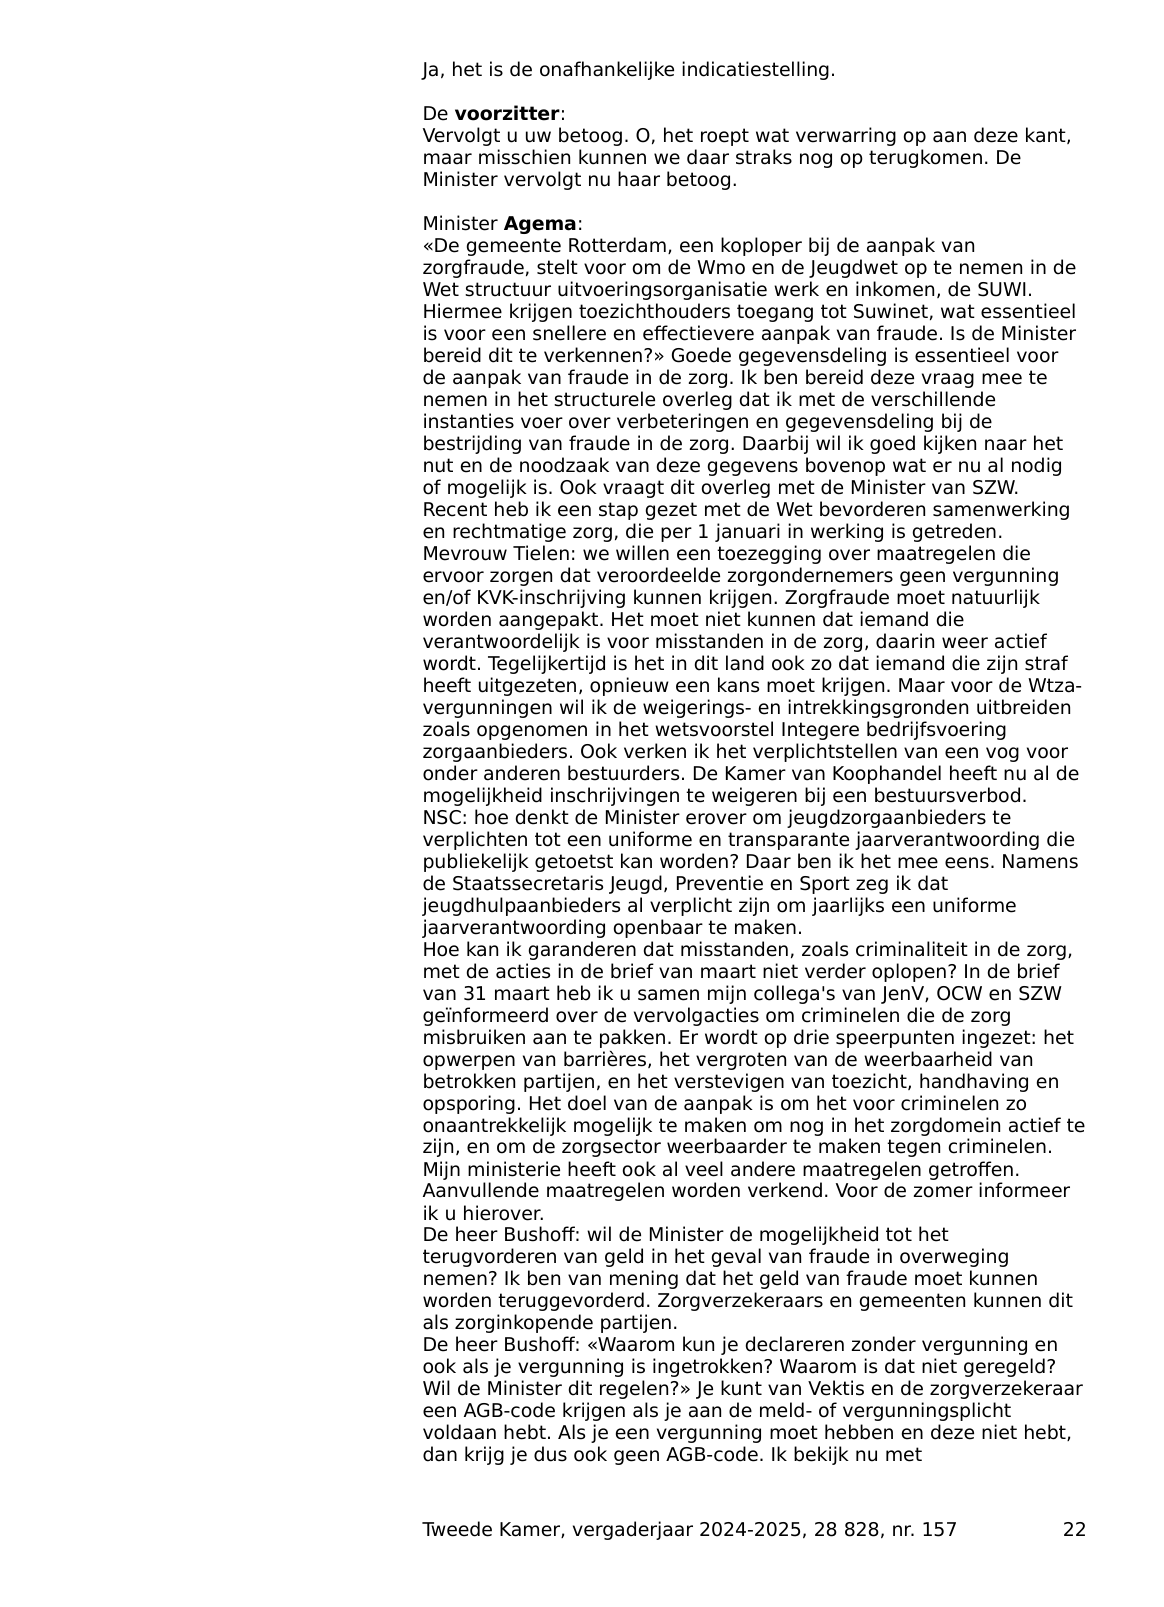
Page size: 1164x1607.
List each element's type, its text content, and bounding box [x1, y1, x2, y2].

text Ja, het is de onafhankelijke indicatiestelling. [422, 59, 1087, 81]
text De heer Bushoff: «Waarom kun je declareren zonder vergunning en ook als je vergunning is ingetrokken? Waarom is dat niet geregeld? Wil de Minister dit regelen?» Je kunt van Vektis en de zorgverzekeraar een AGB-code krijgen als je aan de meld- of vergunningsplicht voldaan hebt. Als je een vergunning moet hebben en deze niet hebt, dan krijg je dus ook geen AGB-code. Ik bekijk nu met [422, 1334, 1087, 1466]
text Vervolgt u uw betoog. O, het roept wat verwarring op aan deze kant, maar misschien kunnen we daar straks nog op terugkomen. De Minister vervolgt nu haar betoog. [422, 125, 1087, 191]
text De heer Bushoff: wil de Minister de mogelijkheid tot het terugvorderen van geld in het geval van fraude in overweging nemen? Ik ben van mening dat het geld van fraude moet kunnen worden teruggevorderd. Zorgverzekeraars en gemeenten kunnen dit als zorginkopende partijen. [422, 1224, 1087, 1334]
text Minister Agema: [422, 213, 1087, 235]
text NSC: hoe denkt de Minister erover om jeugdzorgaanbieders te verplichten tot een uniforme en transparante jaarverantwoording die publiekelijk getoetst kan worden? Daar ben ik het mee eens. Namens de Staatssecretaris Jeugd, Preventie en Sport zeg ik dat jeugdhulpaanbieders al verplicht zijn om jaarlijks een uniforme jaarverantwoording openbaar te maken. [422, 807, 1087, 939]
text «De gemeente Rotterdam, een koploper bij de aanpak van zorgfraude, stelt voor om de Wmo en de Jeugdwet op te nemen in de Wet structuur uitvoeringsorganisatie werk en inkomen, de SUWI. Hiermee krijgen toezichthouders toegang tot Suwinet, wat essentieel is voor een snellere en effectievere aanpak van fraude. Is de Minister bereid dit te verkennen?» Goede gegevensdeling is essentieel voor de aanpak van fraude in de zorg. Ik ben bereid deze vraag mee te nemen in het structurele overleg dat ik met de verschillende instanties voer over verbeteringen en gegevensdeling bij de bestrijding van fraude in de zorg. Daarbij wil ik goed kijken naar het nut en de noodzaak van deze gegevens bovenop wat er nu al nodig of mogelijk is. Ook vraagt dit overleg met de Minister van SZW. Recent heb ik een stap gezet met de Wet bevorderen samenwerking en rechtmatige zorg, die per 1 januari in werking is getreden. [422, 235, 1087, 543]
text De voorzitter: [422, 103, 1087, 125]
text Hoe kan ik garanderen dat misstanden, zoals criminaliteit in de zorg, met de acties in de brief van maart niet verder oplopen? In de brief van 31 maart heb ik u samen mijn collega's van JenV, OCW en SZW geïnformeerd over de vervolgacties om criminelen die de zorg misbruiken aan te pakken. Er wordt op drie speerpunten ingezet: het opwerpen van barrières, het vergroten van de weerbaarheid van betrokken partijen, en het verstevigen van toezicht, handhaving en opsporing. Het doel van de aanpak is om het voor criminelen zo onaantrekkelijk mogelijk te maken om nog in het zorgdomein actief te zijn, en om de zorgsector weerbaarder te maken tegen criminelen. Mijn ministerie heeft ook al veel andere maatregelen getroffen. Aanvullende maatregelen worden verkend. Voor de zomer informeer ik u hierover. [422, 939, 1087, 1224]
text Mevrouw Tielen: we willen een toezegging over maatregelen die ervoor zorgen dat veroordeelde zorgondernemers geen vergunning en/of KVK-inschrijving kunnen krijgen. Zorgfraude moet natuurlijk worden aangepakt. Het moet niet kunnen dat iemand die verantwoordelijk is voor misstanden in de zorg, daarin weer actief wordt. Tegelijkertijd is het in dit land ook zo dat iemand die zijn straf heeft uitgezeten, opnieuw een kans moet krijgen. Maar voor de Wtza-vergunningen wil ik de weigerings- en intrekkingsgronden uitbreiden zoals opgenomen in het wetsvoorstel Integere bedrijfsvoering zorgaanbieders. Ook verken ik het verplichtstellen van een vog voor onder anderen bestuurders. De Kamer van Koophandel heeft nu al de mogelijkheid inschrijvingen te weigeren bij een bestuursverbod. [422, 543, 1087, 807]
